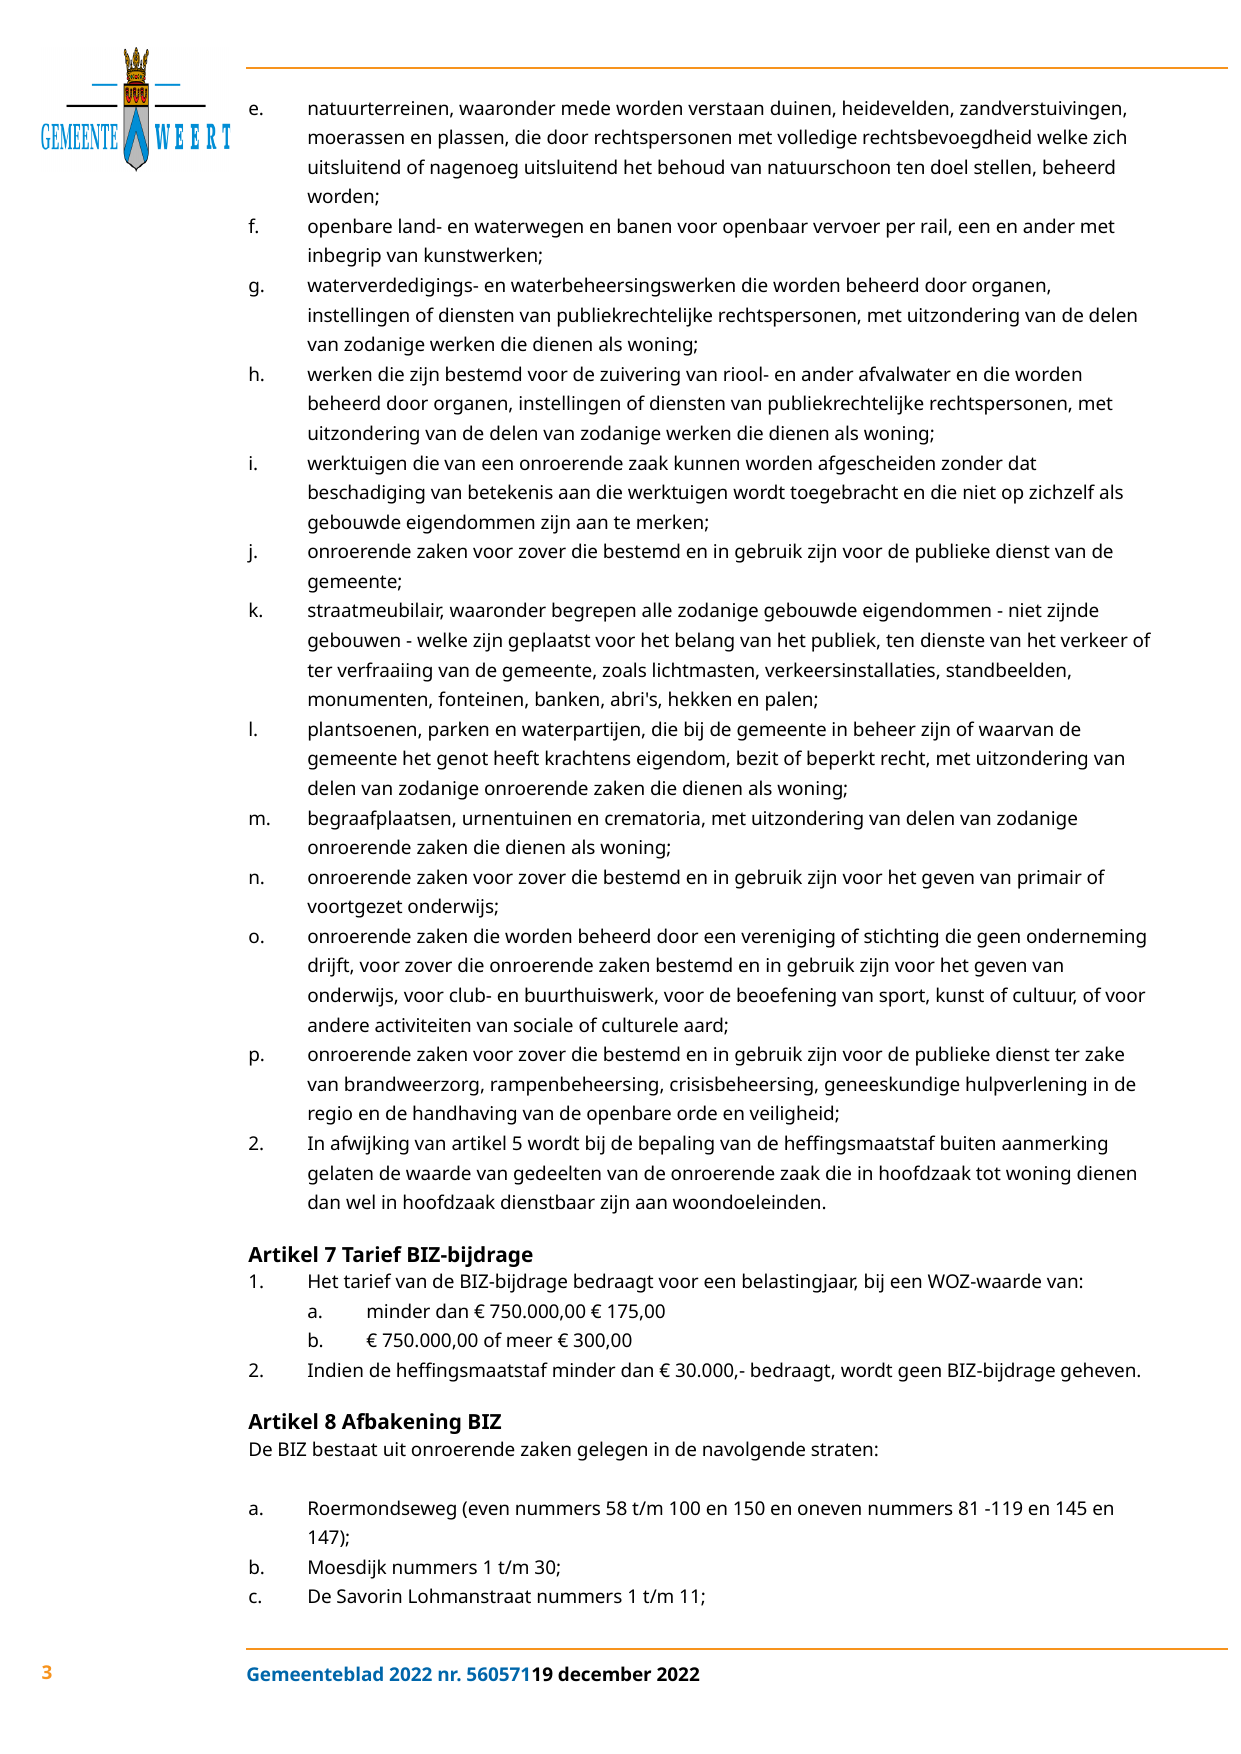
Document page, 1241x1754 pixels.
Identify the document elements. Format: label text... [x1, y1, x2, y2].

list In afwijking van artikel 5 wordt bij de bepaling van de heffingsmaatstaf buiten aanmerking gelaten de waarde van gedeelten van de onroerende zaak die in hoofdzaak tot woning dienen dan wel in hoofdzaak dienstbaar zijn aan woondoeleinden. [248, 1130, 1152, 1215]
list Indien de heffingsmaatstaf minder dan € 30.000,- bedraagt, wordt geen BIZ-bijdrage geheven. [248, 1357, 1152, 1383]
list plantsoenen, parken en waterpartijen, die bij de gemeente in beheer zijn of waarvan de gemeente het genot heeft krachtens eigendom, bezit of beperkt recht, met uitzondering van delen van zodanige onroerende zaken die dienen als woning; [248, 716, 1152, 801]
text De BIZ bestaat uit onroerende zaken gelegen in de navolgende straten: [248, 1436, 1152, 1462]
text Artikel 7 Tarief BIZ-bijdrage [248, 1240, 1152, 1268]
list onroerende zaken voor zover die bestemd en in gebruik zijn voor het geven van primair of voortgezet onderwijs; [248, 864, 1152, 919]
list onroerende zaken voor zover die bestemd en in gebruik zijn voor de publieke dienst ter zake van brandweerzorg, rampenbeheersing, crisisbeheersing, geneeskundige hulpverlening in de regio en de handhaving van de openbare orde en veiligheid; [248, 1041, 1152, 1126]
list Roermondseweg (even nummers 58 t/m 100 en 150 en oneven nummers 81 -119 en 145 en 147); [248, 1495, 1152, 1550]
picture [41, 47, 231, 172]
list werken die zijn bestemd voor de zuivering van riool- en ander afvalwater en die worden beheerd door organen, instellingen of diensten van publiekrechtelijke rechtspersonen, met uitzondering van de delen van zodanige werken die dienen als woning; [248, 361, 1152, 446]
list straatmeubilair, waaronder begrepen alle zodanige gebouwde eigendommen - niet zijnde gebouwen - welke zijn geplaatst voor het belang van het publiek, ten dienste van het verkeer of ter verfraaiing van de gemeente, zoals lichtmasten, verkeersinstallaties, standbeelden, monumenten, fonteinen, banken, abri's, hekken en palen; [248, 598, 1152, 712]
list De Savorin Lohmanstraat nummers 1 t/m 11; [248, 1584, 1152, 1609]
list onroerende zaken die worden beheerd door een vereniging of stichting die geen onderneming drijft, voor zover die onroerende zaken bestemd en in gebruik zijn voor het geven van onderwijs, voor club- en buurthuiswerk, voor de beoefening van sport, kunst of cultuur, of voor andere activiteiten van sociale of culturele aard; [248, 923, 1152, 1038]
text Artikel 8 Afbakening BIZ [248, 1407, 1152, 1436]
list Moesdijk nummers 1 t/m 30; [248, 1554, 1152, 1580]
list onroerende zaken voor zover die bestemd en in gebruik zijn voor de publieke dienst van de gemeente; [248, 538, 1152, 594]
list Het tarief van de BIZ-bijdrage bedraagt voor een belastingjaar, bij een WOZ-waarde van: [248, 1268, 1152, 1294]
list begraafplaatsen, urnentuinen en crematoria, met uitzondering van delen van zodanige onroerende zaken die dienen als woning; [248, 805, 1152, 860]
list natuurterreinen, waaronder mede worden verstaan duinen, heidevelden, zandverstuivingen, moerassen en plassen, die door rechtspersonen met volledige rechtsbevoegdheid welke zich uitsluitend of nagenoeg uitsluitend het behoud van natuurschoon ten doel stellen, beheerd worden; [248, 95, 1152, 209]
list € 750.000,00 of meer € 300,00 [307, 1327, 1152, 1353]
list openbare land- en waterwegen en banen voor openbaar vervoer per rail, een en ander met inbegrip van kunstwerken; [248, 213, 1152, 268]
list minder dan € 750.000,00 € 175,00 [307, 1298, 1152, 1323]
list waterverdedigings- en waterbeheersingswerken die worden beheerd door organen, instellingen of diensten van publiekrechtelijke rechtspersonen, met uitzondering van de delen van zodanige werken die dienen als woning; [248, 272, 1152, 357]
list werktuigen die van een onroerende zaak kunnen worden afgescheiden zonder dat beschadiging van betekenis aan die werktuigen wordt toegebracht en die niet op zichzelf als gebouwde eigendommen zijn aan te merken; [248, 450, 1152, 535]
